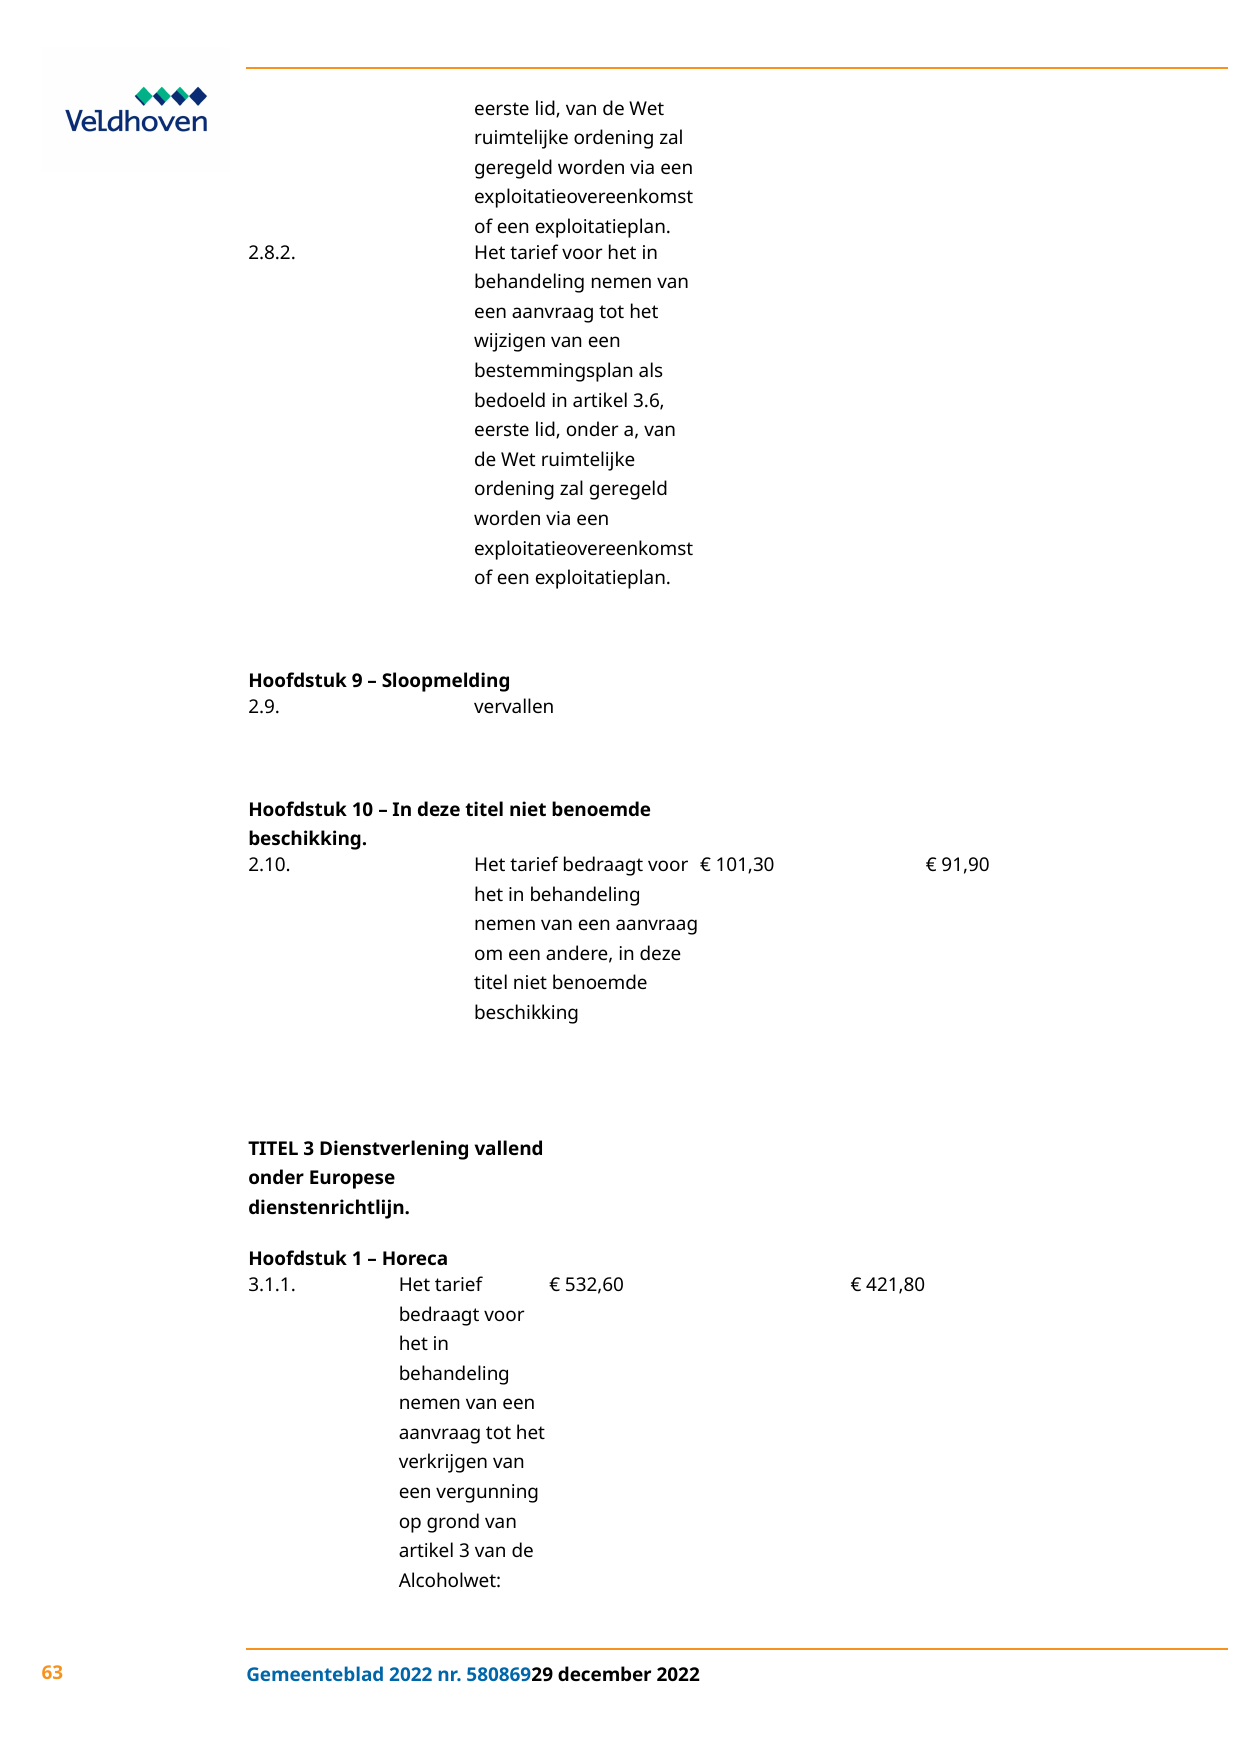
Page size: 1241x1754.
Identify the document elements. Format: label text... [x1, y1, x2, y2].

table_cell [926, 590, 1152, 616]
table_cell [926, 796, 1152, 851]
table_cell Hoofdstuk 10 – In deze titel niet benoemde beschikking. [248, 796, 700, 851]
table_cell [248, 641, 474, 667]
table_cell [926, 95, 1152, 239]
table_cell [700, 616, 926, 641]
table_cell vervallen [474, 693, 700, 719]
table_cell [700, 770, 926, 796]
table_cell [850, 1220, 1001, 1246]
table_cell [248, 1076, 700, 1102]
table_cell [1001, 1246, 1152, 1271]
table_cell [700, 693, 926, 719]
table_cell Hoofdstuk 1 – Horeca [248, 1246, 549, 1271]
table_cell [248, 1025, 474, 1051]
table_cell [700, 641, 926, 667]
table_cell [926, 770, 1152, 796]
table_cell Het tarief voor het in behandeling nemen van een aanvraag tot het wijzigen van een bestemmingsplan als bedoeld in artikel 3.6, eerste lid, onder a, van de Wet ruimtelijke ordening zal geregeld worden via een exploitatieovereenkomst of een exploitatieplan. [474, 239, 700, 590]
table_cell € 91,90 [926, 851, 1152, 1025]
table_cell [700, 239, 926, 590]
table_cell [700, 719, 926, 744]
table_cell [700, 667, 926, 693]
table_cell [926, 1051, 1152, 1076]
table_cell [474, 590, 700, 616]
table_cell [549, 1220, 850, 1246]
table_cell 2.9. [248, 693, 474, 719]
table_cell [926, 1025, 1152, 1051]
table_cell Het tarief bedraagt voor het in behandeling nemen van een aanvraag om een andere, in deze titel niet benoemde beschikking [474, 851, 700, 1025]
table_cell [474, 641, 700, 667]
table_cell [926, 667, 1152, 693]
picture [41, 47, 231, 172]
table_cell [248, 616, 700, 641]
table_cell [248, 744, 700, 770]
table_cell [850, 1246, 1001, 1271]
table_cell [700, 590, 926, 616]
table_header [549, 1135, 850, 1220]
table_cell Het tarief bedraagt voor het in behandeling nemen van een aanvraag tot het verkrijgen van een vergunning op grond van artikel 3 van de Alcoholwet: [399, 1271, 549, 1593]
table_header [1001, 1135, 1152, 1220]
table_cell [474, 719, 700, 744]
table_cell [700, 95, 926, 239]
table_header [850, 1135, 1001, 1220]
table_cell [700, 1051, 926, 1076]
table_cell [926, 616, 1152, 641]
table_cell 2.10. [248, 851, 474, 1025]
table_cell [1001, 1271, 1152, 1593]
table_cell [248, 590, 474, 616]
table_cell [248, 1220, 398, 1246]
table_cell [926, 641, 1152, 667]
table_cell [700, 796, 926, 851]
table_cell [248, 719, 474, 744]
table_cell eerste lid, van de Wet ruimtelijke ordening zal geregeld worden via een exploitatieovereenkomst of een exploitatieplan. [474, 95, 700, 239]
table_cell [700, 1025, 926, 1051]
table_header TITEL 3 Dienstverlening vallend onder Europese dienstenrichtlijn. [248, 1135, 549, 1220]
table_cell [248, 95, 474, 239]
table_cell [926, 693, 1152, 719]
table_cell [248, 770, 474, 796]
table_cell [399, 1220, 549, 1246]
table_cell [248, 1051, 700, 1076]
table_cell 3.1.1. [248, 1271, 398, 1593]
table_cell [1001, 1220, 1152, 1246]
table_cell [474, 1025, 700, 1051]
table_cell Hoofdstuk 9 – Sloopmelding [248, 667, 700, 693]
table_cell € 101,30 [700, 851, 926, 1025]
table_cell [700, 1076, 926, 1102]
table_cell € 532,60 [549, 1271, 850, 1593]
table_cell [926, 239, 1152, 590]
table_cell [474, 770, 700, 796]
table_cell [700, 744, 926, 770]
table_cell [926, 719, 1152, 744]
table_cell [926, 1076, 1152, 1102]
table_cell 2.8.2. [248, 239, 474, 590]
table_cell [926, 744, 1152, 770]
table_cell [549, 1246, 850, 1271]
table_cell € 421,80 [850, 1271, 1001, 1593]
